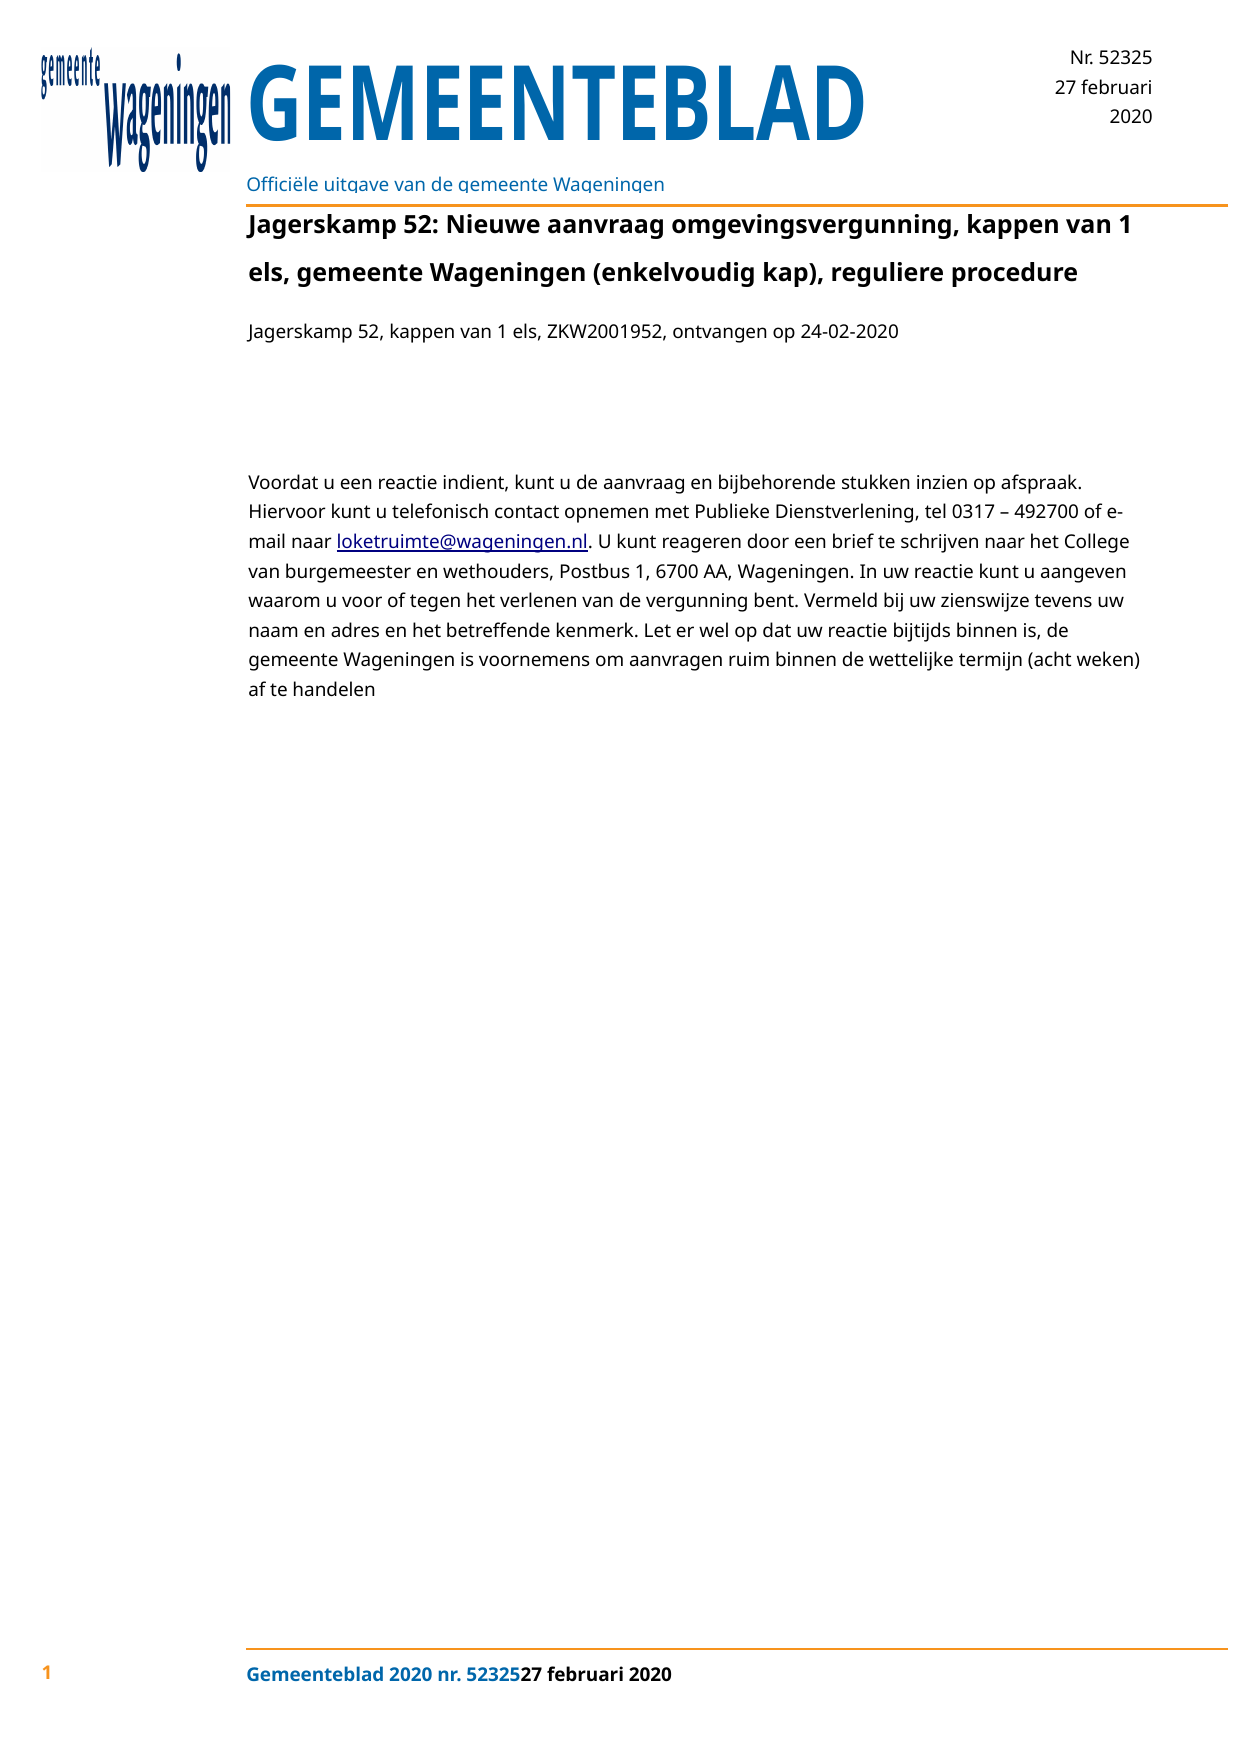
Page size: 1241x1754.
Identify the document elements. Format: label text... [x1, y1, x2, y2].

picture [41, 47, 231, 172]
text Jagerskamp 52: Nieuwe aanvraag omgevingsvergunning, kappen van 1 els, gemeente Wageningen (enkelvoudig kap), reguliere procedure [248, 207, 1152, 288]
text Jagerskamp 52, kappen van 1 els, ZKW2001952, ontvangen op 24-02-2020 [248, 318, 1152, 344]
text Voordat u een reactie indient, kunt u de aanvraag en bijbehorende stukken inzien op afspraak. Hiervoor kunt u telefonisch contact opnemen met Publieke Dienstverlening, tel 0317 – 492700 of e-mail naar loketruimte@wageningen.nl. U kunt reageren door een brief te schrijven naar het College van burgemeester en wethouders, Postbus 1, 6700 AA, Wageningen. In uw reactie kunt u aangeven waarom u voor of tegen het verlenen van de vergunning bent. Vermeld bij uw zienswijze tevens uw naam en adres en het betreffende kenmerk. Let er wel op dat uw reactie bijtijds binnen is, de gemeente Wageningen is voornemens om aanvragen ruim binnen de wettelijke termijn (acht weken) af te handelen [248, 469, 1152, 702]
